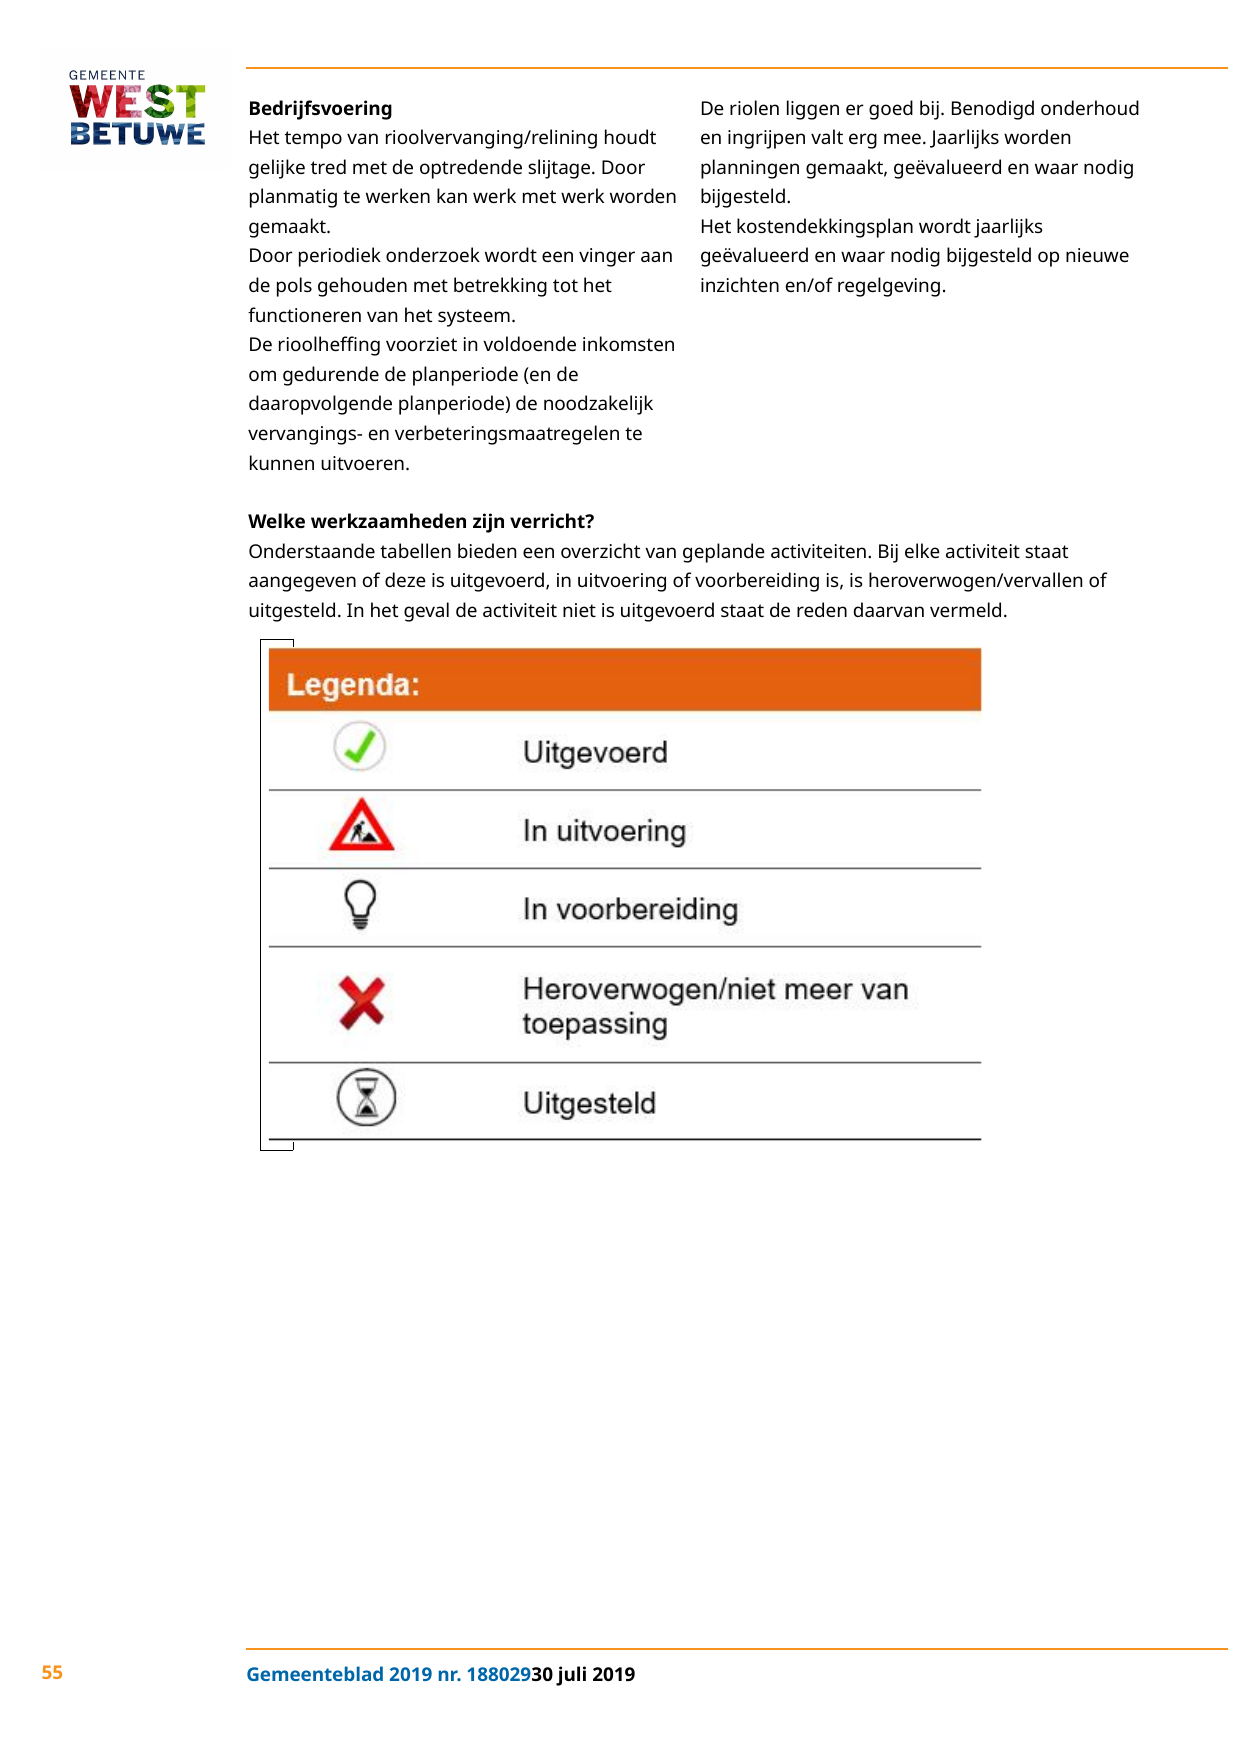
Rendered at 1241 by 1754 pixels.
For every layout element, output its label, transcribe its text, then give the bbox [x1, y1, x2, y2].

text Onderstaande tabellen bieden een overzicht van geplande activiteiten. Bij elke activiteit staat aangegeven of deze is uitgevoerd, in uitvoering of voorbereiding is, is heroverwogen/vervallen of uitgesteld. In het geval de activiteit niet is uitgevoerd staat de reden daarvan vermeld. [248, 538, 1152, 623]
picture [41, 47, 231, 172]
text Welke werkzaamheden zijn verricht? [248, 508, 1152, 534]
table_cell Bedrijfsvoering Het tempo van rioolvervanging/relining houdt gelijke tred met de optredende slijtage. Door planmatig te werken kan werk met werk worden gemaakt. Door periodiek onderzoek wordt een vinger aan de pols gehouden met betrekking tot het functioneren van het systeem. De rioolheffing voorziet in voldoende inkomsten om gedurende de planperiode (en de daaropvolgende planperiode) de noodzakelijk vervangings- en verbeteringsmaatregelen te kunnen uitvoeren. [248, 95, 700, 476]
table_cell De riolen liggen er goed bij. Benodigd onderhoud en ingrijpen valt erg mee. Jaarlijks worden planningen gemaakt, geëvalueerd en waar nodig bijgesteld. Het kostendekkingsplan wordt jaarlijks geëvalueerd en waar nodig bijgesteld op nieuwe inzichten en/of regelgeving. [700, 95, 1152, 476]
picture [268, 647, 983, 1142]
